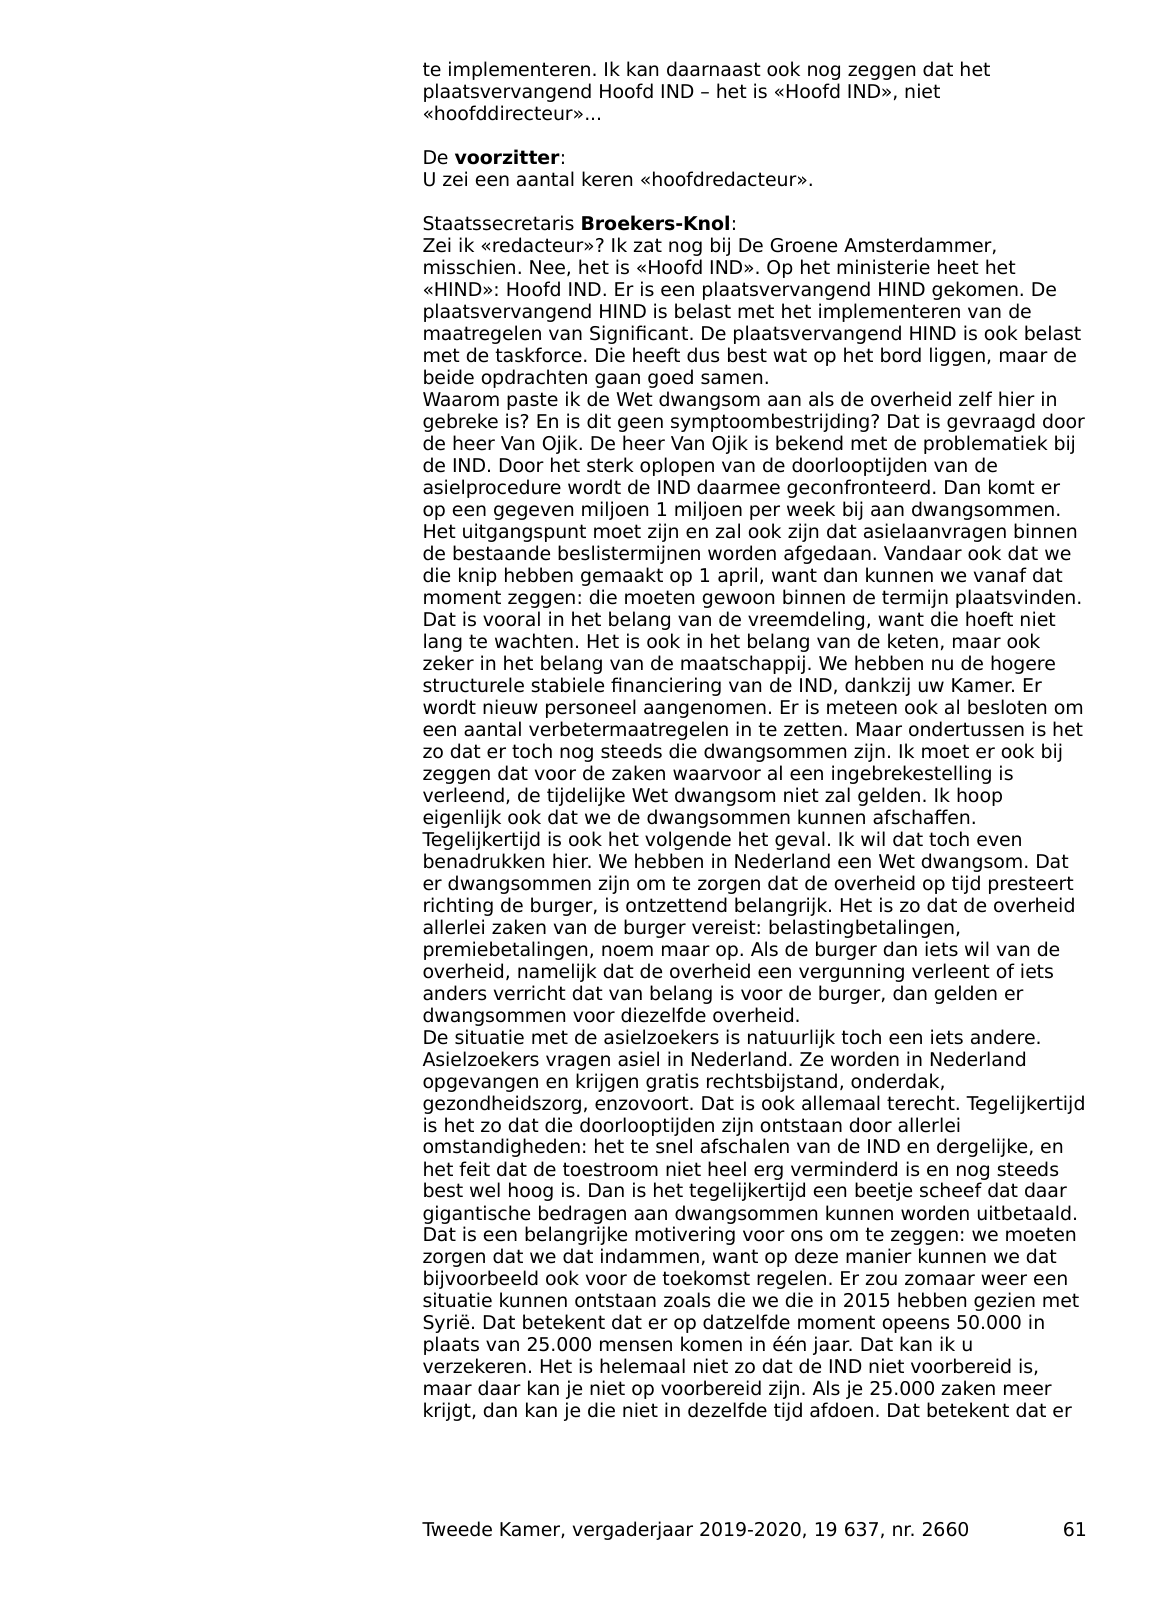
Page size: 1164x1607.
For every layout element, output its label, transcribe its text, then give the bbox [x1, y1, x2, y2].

text Waarom paste ik de Wet dwangsom aan als de overheid zelf hier in gebreke is? En is dit geen symptoombestrijding? Dat is gevraagd door de heer Van Ojik. De heer Van Ojik is bekend met de problematiek bij de IND. Door het sterk oplopen van de doorlooptijden van de asielprocedure wordt de IND daarmee geconfronteerd. Dan komt er op een gegeven miljoen 1 miljoen per week bij aan dwangsommen. Het uitgangspunt moet zijn en zal ook zijn dat asielaanvragen binnen de bestaande beslistermijnen worden afgedaan. Vandaar ook dat we die knip hebben gemaakt op 1 april, want dan kunnen we vanaf dat moment zeggen: die moeten gewoon binnen de termijn plaatsvinden. Dat is vooral in het belang van de vreemdeling, want die hoeft niet lang te wachten. Het is ook in het belang van de keten, maar ook zeker in het belang van de maatschappij. We hebben nu de hogere structurele stabiele financiering van de IND, dankzij uw Kamer. Er wordt nieuw personeel aangenomen. Er is meteen ook al besloten om een aantal verbetermaatregelen in te zetten. Maar ondertussen is het zo dat er toch nog steeds die dwangsommen zijn. Ik moet er ook bij zeggen dat voor de zaken waarvoor al een ingebrekestelling is verleend, de tijdelijke Wet dwangsom niet zal gelden. Ik hoop eigenlijk ook dat we de dwangsommen kunnen afschaffen. [422, 389, 1087, 829]
text Tegelijkertijd is ook het volgende het geval. Ik wil dat toch even benadrukken hier. We hebben in Nederland een Wet dwangsom. Dat er dwangsommen zijn om te zorgen dat de overheid op tijd presteert richting de burger, is ontzettend belangrijk. Het is zo dat de overheid allerlei zaken van de burger vereist: belastingbetalingen, premiebetalingen, noem maar op. Als de burger dan iets wil van de overheid, namelijk dat de overheid een vergunning verleent of iets anders verricht dat van belang is voor de burger, dan gelden er dwangsommen voor diezelfde overheid. [422, 829, 1087, 1027]
text Zei ik «redacteur»? Ik zat nog bij De Groene Amsterdammer, misschien. Nee, het is «Hoofd IND». Op het ministerie heet het «HIND»: Hoofd IND. Er is een plaatsvervangend HIND gekomen. De plaatsvervangend HIND is belast met het implementeren van de maatregelen van Significant. De plaatsvervangend HIND is ook belast met de taskforce. Die heeft dus best wat op het bord liggen, maar de beide opdrachten gaan goed samen. [422, 235, 1087, 389]
text Staatssecretaris Broekers-Knol: [422, 213, 1087, 235]
text De situatie met de asielzoekers is natuurlijk toch een iets andere. Asielzoekers vragen asiel in Nederland. Ze worden in Nederland opgevangen en krijgen gratis rechtsbijstand, onderdak, gezondheidszorg, enzovoort. Dat is ook allemaal terecht. Tegelijkertijd is het zo dat die doorlooptijden zijn ontstaan door allerlei omstandigheden: het te snel afschalen van de IND en dergelijke, en het feit dat de toestroom niet heel erg verminderd is en nog steeds best wel hoog is. Dan is het tegelijkertijd een beetje scheef dat daar gigantische bedragen aan dwangsommen kunnen worden uitbetaald. Dat is een belangrijke motivering voor ons om te zeggen: we moeten zorgen dat we dat indammen, want op deze manier kunnen we dat bijvoorbeeld ook voor de toekomst regelen. Er zou zomaar weer een situatie kunnen ontstaan zoals die we die in 2015 hebben gezien met Syrië. Dat betekent dat er op datzelfde moment opeens 50.000 in plaats van 25.000 mensen komen in één jaar. Dat kan ik u verzekeren. Het is helemaal niet zo dat de IND niet voorbereid is, maar daar kan je niet op voorbereid zijn. Als je 25.000 zaken meer krijgt, dan kan je die niet in dezelfde tijd afdoen. Dat betekent dat er [422, 1027, 1087, 1422]
text te implementeren. Ik kan daarnaast ook nog zeggen dat het plaatsvervangend Hoofd IND – het is «Hoofd IND», niet «hoofddirecteur»... [422, 59, 1087, 125]
text De voorzitter: [422, 147, 1087, 169]
text U zei een aantal keren «hoofdredacteur». [422, 169, 1087, 191]
